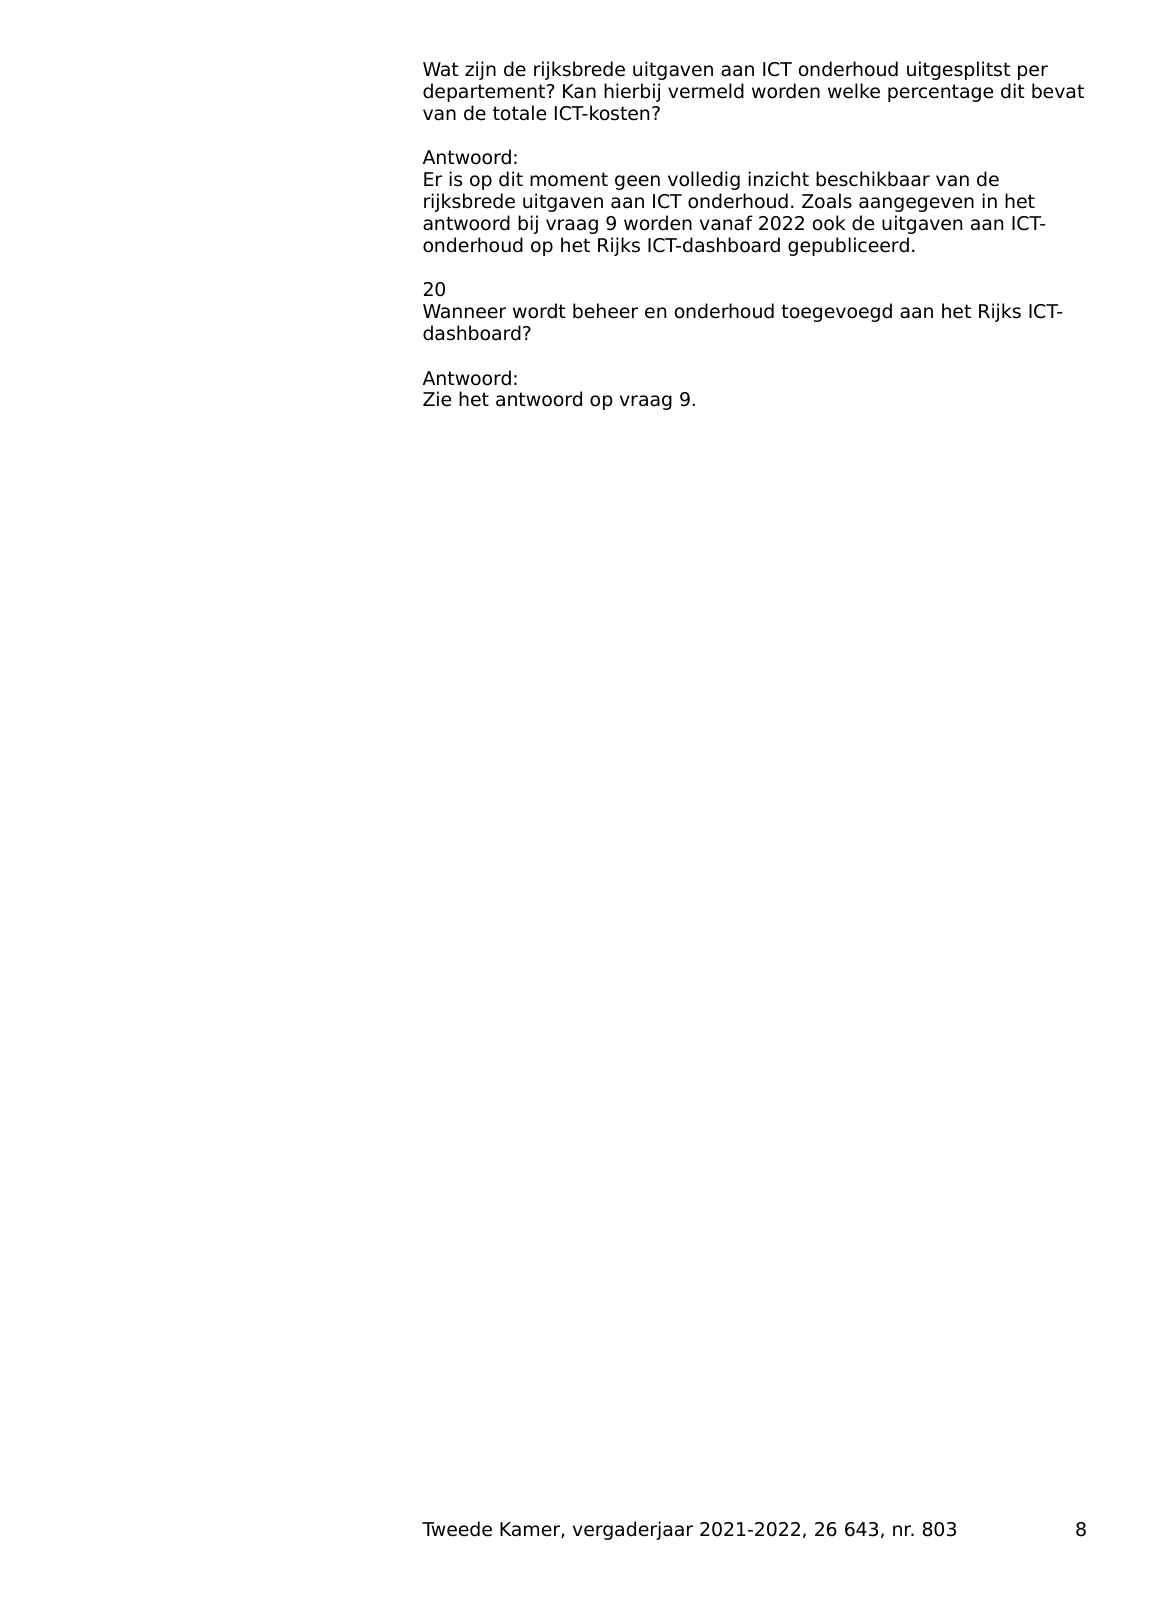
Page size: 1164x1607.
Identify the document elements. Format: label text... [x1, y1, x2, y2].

text Antwoord: [422, 147, 1087, 169]
text Antwoord: [422, 367, 1087, 389]
text Wanneer wordt beheer en onderhoud toegevoegd aan het Rijks ICT-dashboard? [422, 301, 1087, 345]
text 20 [422, 279, 1087, 301]
text Zie het antwoord op vraag 9. [422, 389, 1087, 411]
text Wat zijn de rijksbrede uitgaven aan ICT onderhoud uitgesplitst per departement? Kan hierbij vermeld worden welke percentage dit bevat van de totale ICT-kosten? [422, 59, 1087, 125]
text Er is op dit moment geen volledig inzicht beschikbaar van de rijksbrede uitgaven aan ICT onderhoud. Zoals aangegeven in het antwoord bij vraag 9 worden vanaf 2022 ook de uitgaven aan ICT-onderhoud op het Rijks ICT-dashboard gepubliceerd. [422, 169, 1087, 257]
